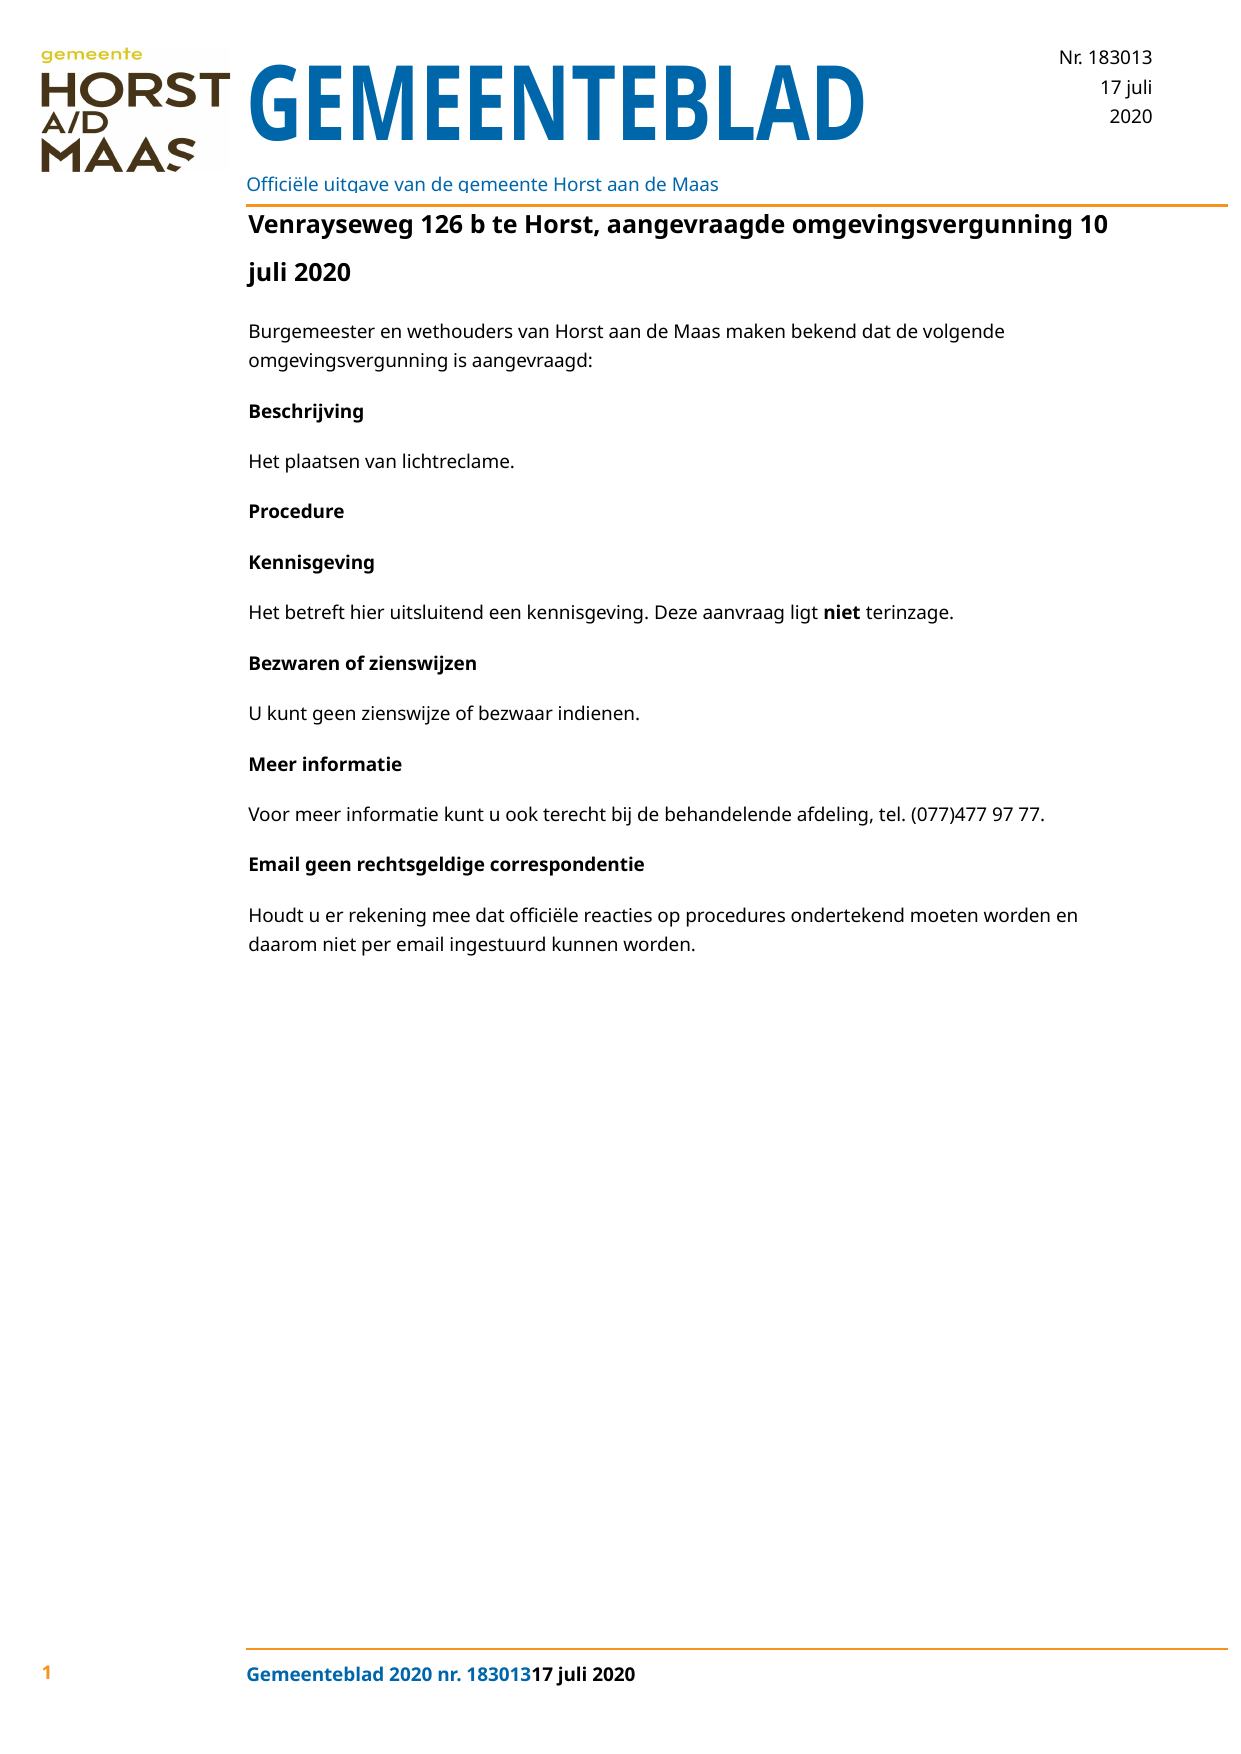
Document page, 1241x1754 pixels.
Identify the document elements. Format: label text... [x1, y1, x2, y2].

text Voor meer informatie kunt u ook terecht bij de behandelende afdeling, tel. (077)477 97 77. [248, 801, 1152, 827]
text Burgemeester en wethouders van Horst aan de Maas maken bekend dat de volgende omgevingsvergunning is aangevraagd: [248, 318, 1152, 373]
text Procedure [248, 499, 1152, 524]
text U kunt geen zienswijze of bezwaar indienen. [248, 700, 1152, 726]
text Beschrijving [248, 398, 1152, 424]
text Houdt u er rekening mee dat officiële reacties op procedures ondertekend moeten worden en daarom niet per email ingestuurd kunnen worden. [248, 902, 1152, 957]
text Meer informatie [248, 751, 1152, 777]
text Venrayseweg 126 b te Horst, aangevraagde omgevingsvergunning 10 juli 2020 [248, 207, 1152, 288]
picture [41, 47, 231, 172]
text Het betreft hier uitsluitend een kennisgeving. Deze aanvraag ligt niet terinzage. [248, 599, 1152, 625]
text Bezwaren of zienswijzen [248, 650, 1152, 676]
text Email geen rechtsgeldige correspondentie [248, 852, 1152, 877]
text Kennisgeving [248, 549, 1152, 575]
text Het plaatsen van lichtreclame. [248, 448, 1152, 474]
